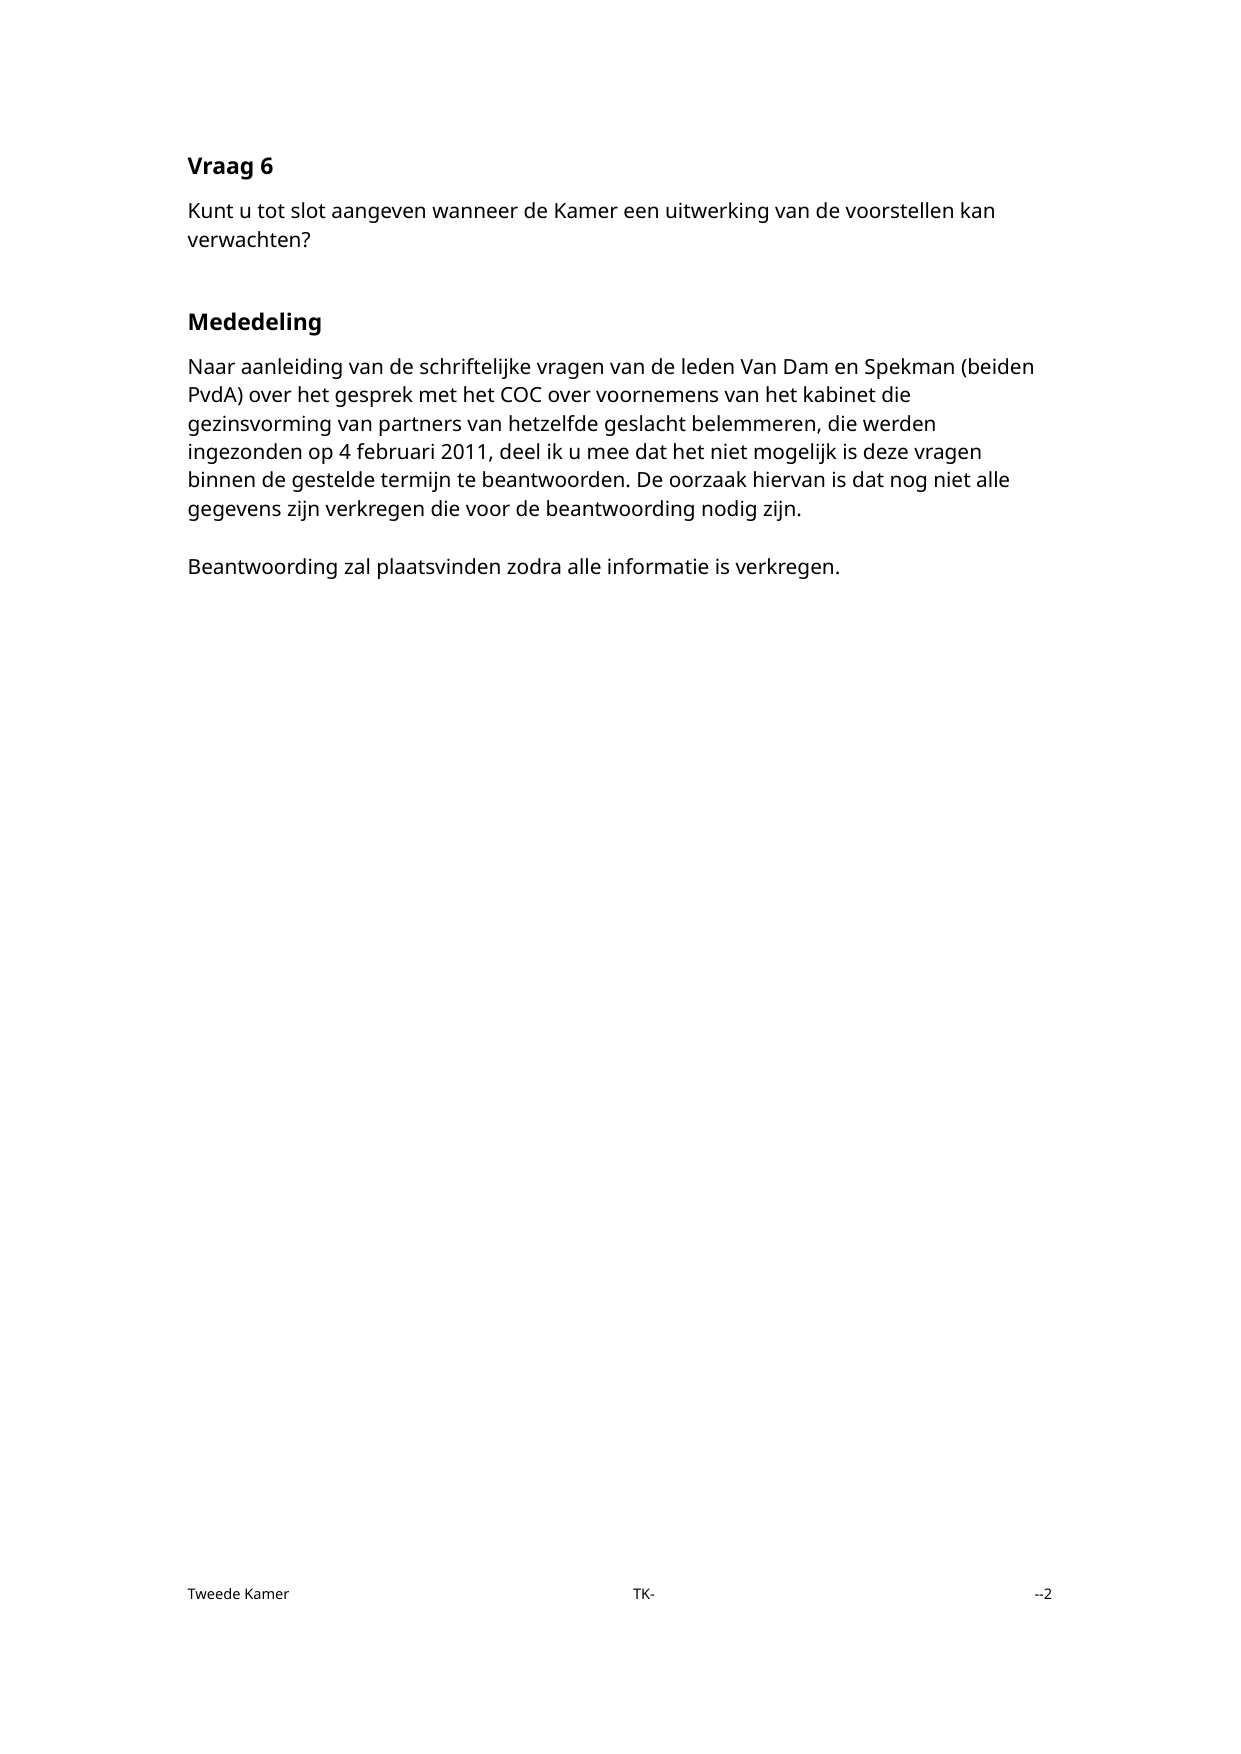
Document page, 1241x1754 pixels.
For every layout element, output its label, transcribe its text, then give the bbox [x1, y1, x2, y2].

subtitle Vraag 6 [187, 150, 1053, 181]
text Kunt u tot slot aangeven wanneer de Kamer een uitwerking van de voorstellen kan verwachten? [187, 196, 1053, 253]
text Beantwoording zal plaatsvinden zodra alle informatie is verkregen. [187, 552, 1053, 581]
text Naar aanleiding van de schriftelijke vragen van de leden Van Dam en Spekman (beiden PvdA) over het gesprek met het COC over voornemens van het kabinet die gezinsvorming van partners van hetzelfde geslacht belemmeren, die werden ingezonden op 4 februari 2011, deel ik u mee dat het niet mogelijk is deze vragen binnen de gestelde termijn te beantwoorden. De oorzaak hiervan is dat nog niet alle gegevens zijn verkregen die voor de beantwoording nodig zijn. [187, 352, 1053, 522]
subtitle Mededeling [187, 306, 1053, 337]
